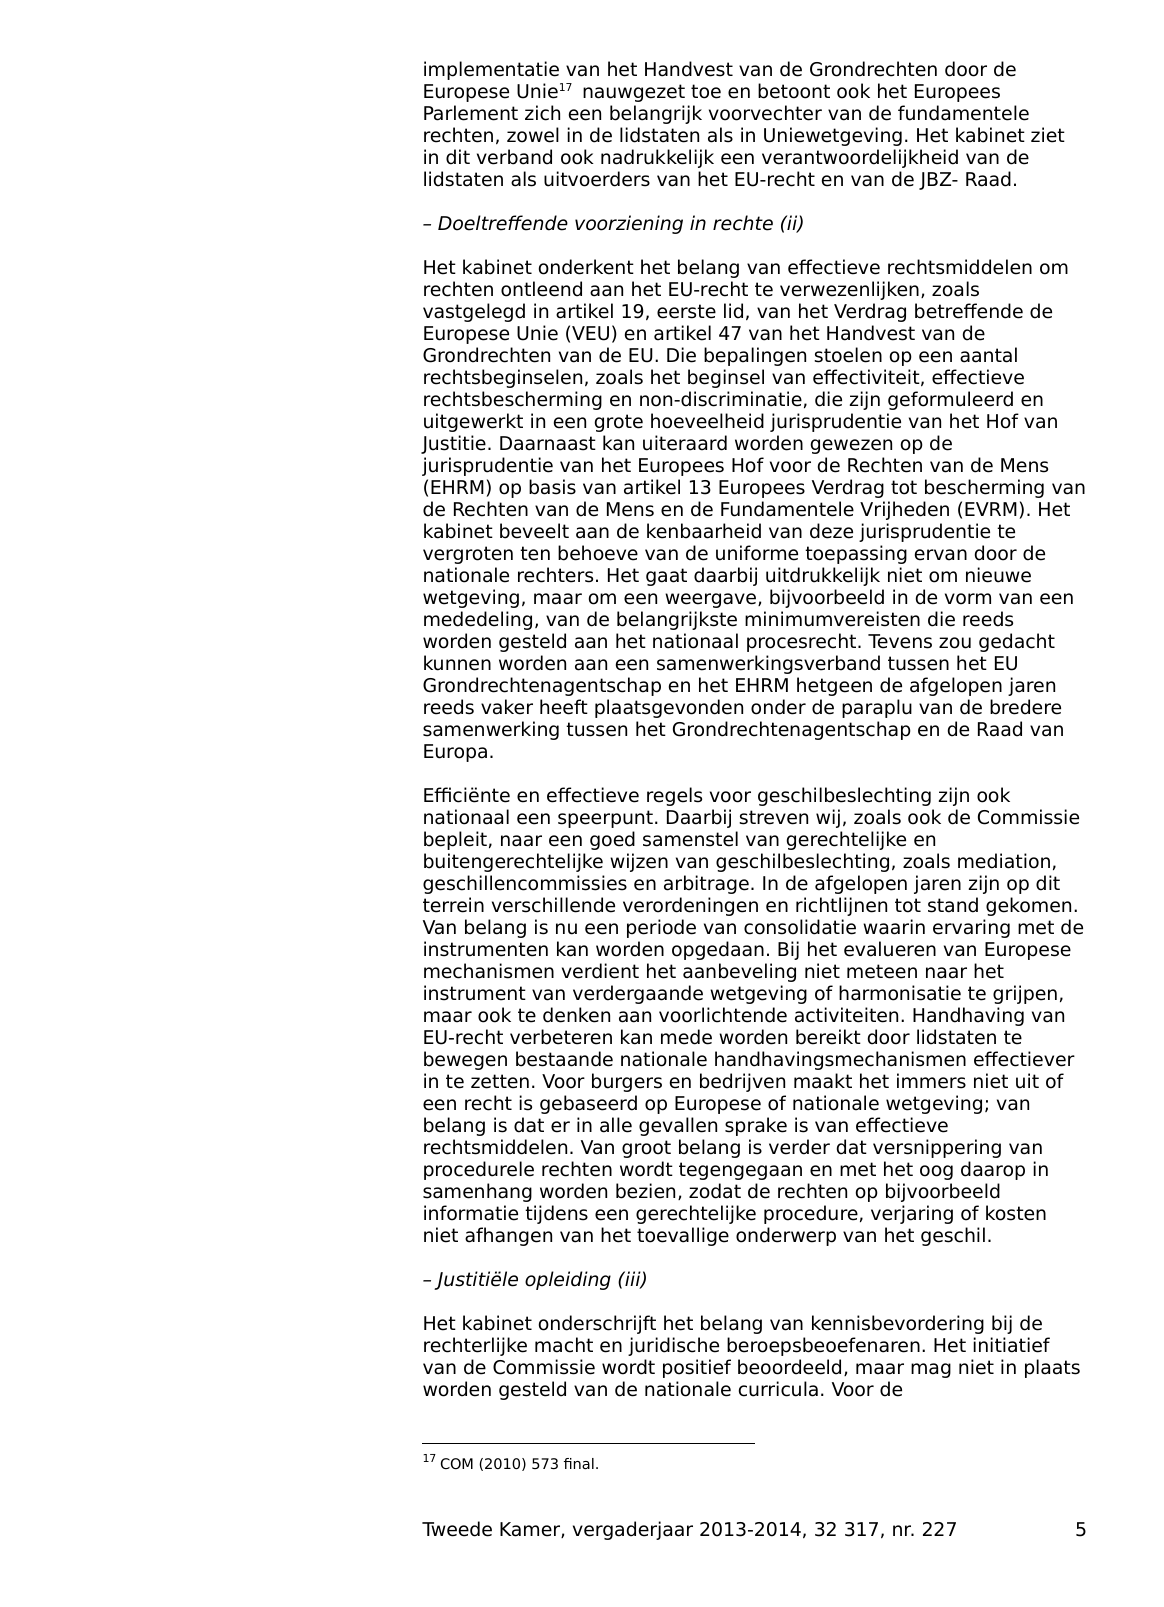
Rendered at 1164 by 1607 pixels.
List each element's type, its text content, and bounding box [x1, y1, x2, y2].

text Het kabinet onderschrijft het belang van kennisbevordering bij de rechterlijke macht en juridische beroepsbeoefenaren. Het initiatief van de Commissie wordt positief beoordeeld, maar mag niet in plaats worden gesteld van de nationale curricula. Voor de [422, 1313, 1087, 1401]
text Efficiënte en effectieve regels voor geschilbeslechting zijn ook nationaal een speerpunt. Daarbij streven wij, zoals ook de Commissie bepleit, naar een goed samenstel van gerechtelijke en buitengerechtelijke wijzen van geschilbeslechting, zoals mediation, geschillencommissies en arbitrage. In de afgelopen jaren zijn op dit terrein verschillende verordeningen en richtlijnen tot stand gekomen. Van belang is nu een periode van consolidatie waarin ervaring met de instrumenten kan worden opgedaan. Bij het evalueren van Europese mechanismen verdient het aanbeveling niet meteen naar het instrument van verdergaande wetgeving of harmonisatie te grijpen, maar ook te denken aan voorlichtende activiteiten. Handhaving van EU-recht verbeteren kan mede worden bereikt door lidstaten te bewegen bestaande nationale handhavingsmechanismen effectiever in te zetten. Voor burgers en bedrijven maakt het immers niet uit of een recht is gebaseerd op Europese of nationale wetgeving; van belang is dat er in alle gevallen sprake is van effectieve rechtsmiddelen. Van groot belang is verder dat versnippering van procedurele rechten wordt tegengegaan en met het oog daarop in samenhang worden bezien, zodat de rechten op bijvoorbeeld informatie tijdens een gerechtelijke procedure, verjaring of kosten niet afhangen van het toevallige onderwerp van het geschil. [422, 785, 1087, 1247]
text implementatie van het Handvest van de Grondrechten door de Europese Unie nauwgezet toe en betoont ook het Europees Parlement zich een belangrijk voorvechter van de fundamentele rechten, zowel in de lidstaten als in Uniewetgeving. Het kabinet ziet in dit verband ook nadrukkelijk een verantwoordelijkheid van de lidstaten als uitvoerders van het EU-recht en van de JBZ- Raad. [422, 59, 1087, 191]
subtitle – Justitiële opleiding (iii) [422, 1269, 1087, 1291]
text Het kabinet onderkent het belang van effectieve rechtsmiddelen om rechten ontleend aan het EU-recht te verwezenlijken, zoals vastgelegd in artikel 19, eerste lid, van het Verdrag betreffende de Europese Unie (VEU) en artikel 47 van het Handvest van de Grondrechten van de EU. Die bepalingen stoelen op een aantal rechtsbeginselen, zoals het beginsel van effectiviteit, effectieve rechtsbescherming en non-discriminatie, die zijn geformuleerd en uitgewerkt in een grote hoeveelheid jurisprudentie van het Hof van Justitie. Daarnaast kan uiteraard worden gewezen op de jurisprudentie van het Europees Hof voor de Rechten van de Mens (EHRM) op basis van artikel 13 Europees Verdrag tot bescherming van de Rechten van de Mens en de Fundamentele Vrijheden (EVRM). Het kabinet beveelt aan de kenbaarheid van deze jurisprudentie te vergroten ten behoeve van de uniforme toepassing ervan door de nationale rechters. Het gaat daarbij uitdrukkelijk niet om nieuwe wetgeving, maar om een weergave, bijvoorbeeld in de vorm van een mededeling, van de belangrijkste minimumvereisten die reeds worden gesteld aan het nationaal procesrecht. Tevens zou gedacht kunnen worden aan een samenwerkingsverband tussen het EU Grondrechtenagentschap en het EHRM hetgeen de afgelopen jaren reeds vaker heeft plaatsgevonden onder de paraplu van de bredere samenwerking tussen het Grondrechtenagentschap en de Raad van Europa. [422, 257, 1087, 763]
text COM (2010) 573 final. [422, 1452, 1087, 1474]
subtitle – Doeltreffende voorziening in rechte (ii) [422, 213, 1087, 235]
